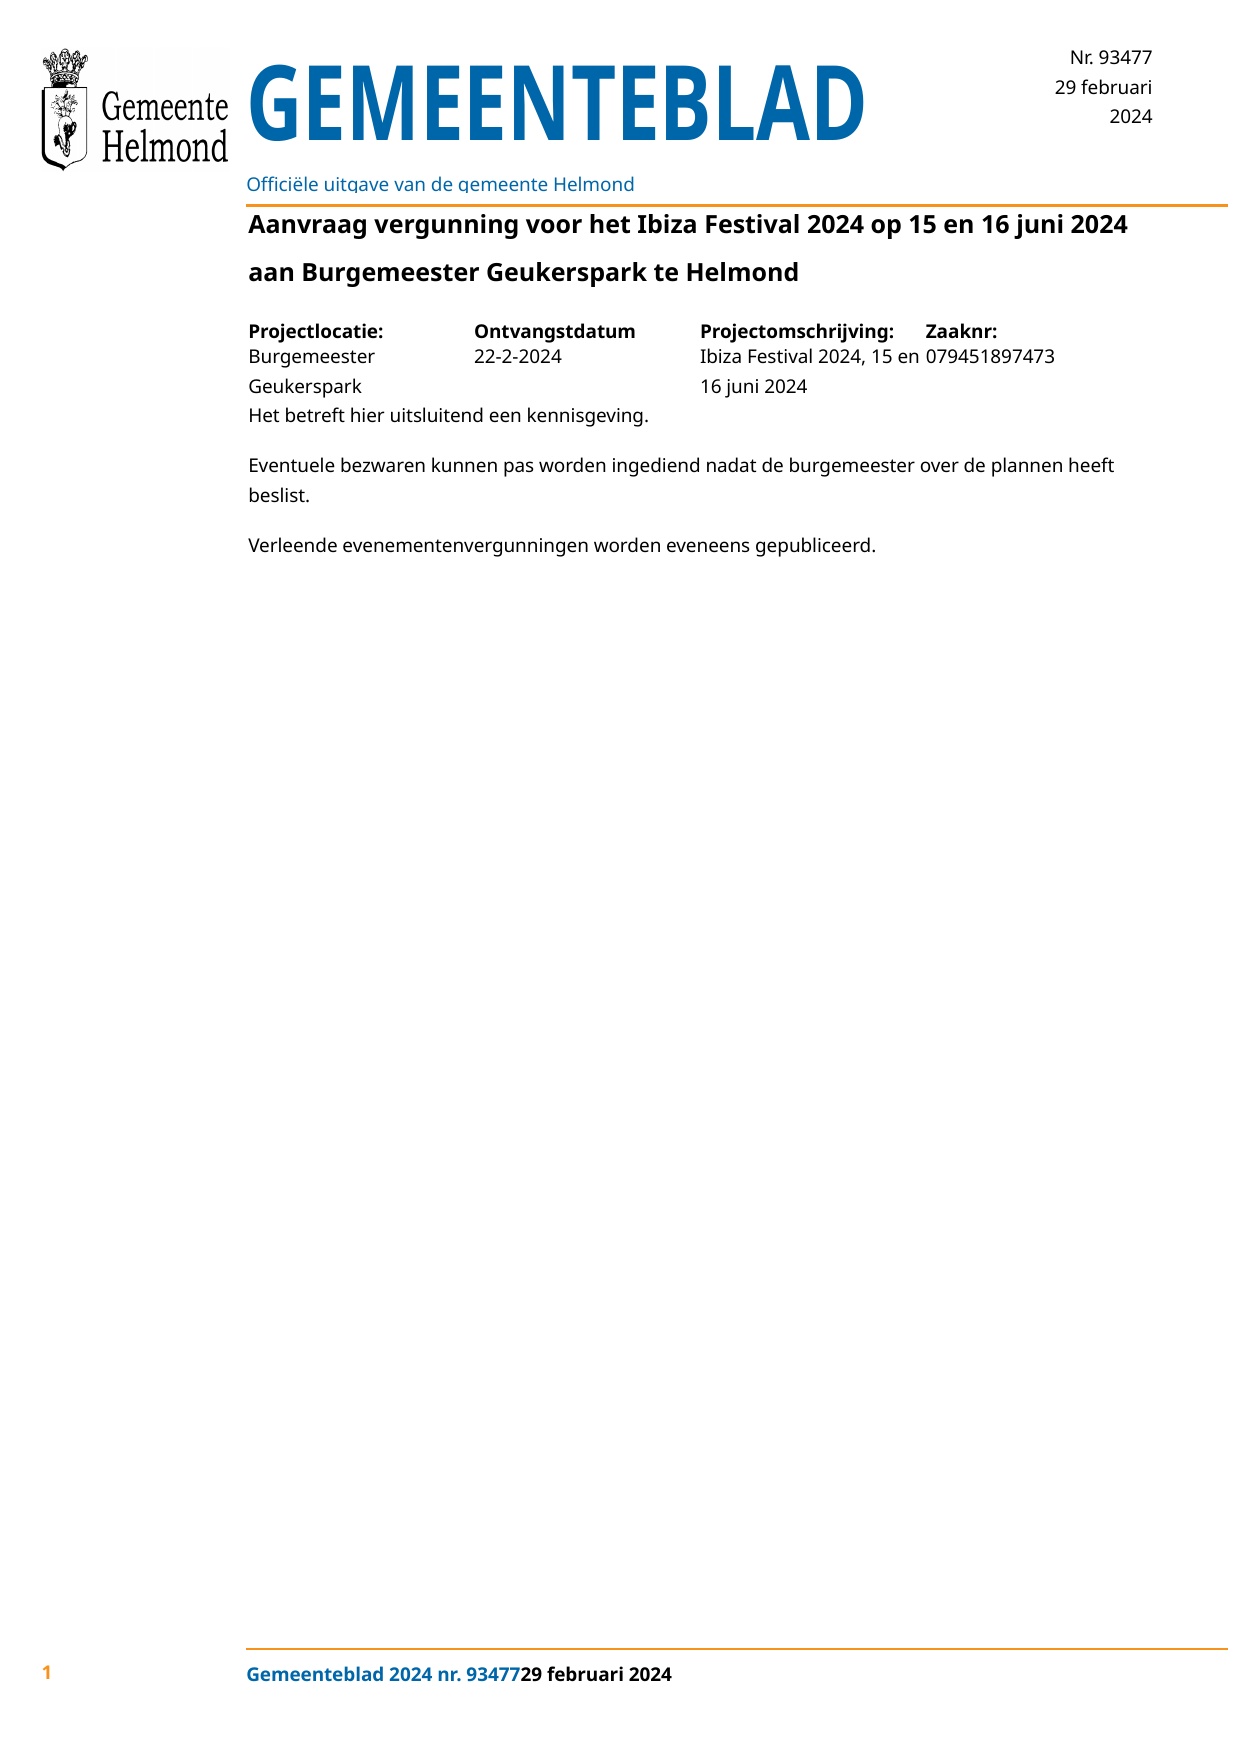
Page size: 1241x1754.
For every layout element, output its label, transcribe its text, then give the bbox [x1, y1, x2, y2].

table_cell 079451897473 [926, 344, 1152, 399]
text Het betreft hier uitsluitend een kennisgeving. [248, 402, 1152, 428]
table_cell Ibiza Festival 2024, 15 en 16 juni 2024 [700, 344, 926, 399]
table_header Zaaknr: [926, 318, 1152, 344]
table_cell 22-2-2024 [474, 344, 700, 399]
picture [41, 47, 231, 172]
text Aanvraag vergunning voor het Ibiza Festival 2024 op 15 en 16 juni 2024 aan Burgemeester Geukerspark te Helmond [248, 207, 1152, 288]
table_header Ontvangstdatum [474, 318, 700, 344]
table_header Projectlocatie: [248, 318, 474, 344]
table_header Projectomschrijving: [700, 318, 926, 344]
text Eventuele bezwaren kunnen pas worden ingediend nadat de burgemeester over de plannen heeft beslist. [248, 453, 1152, 508]
table_cell Burgemeester Geukerspark [248, 344, 474, 399]
text Verleende evenementenvergunningen worden eveneens gepubliceerd. [248, 533, 1152, 558]
